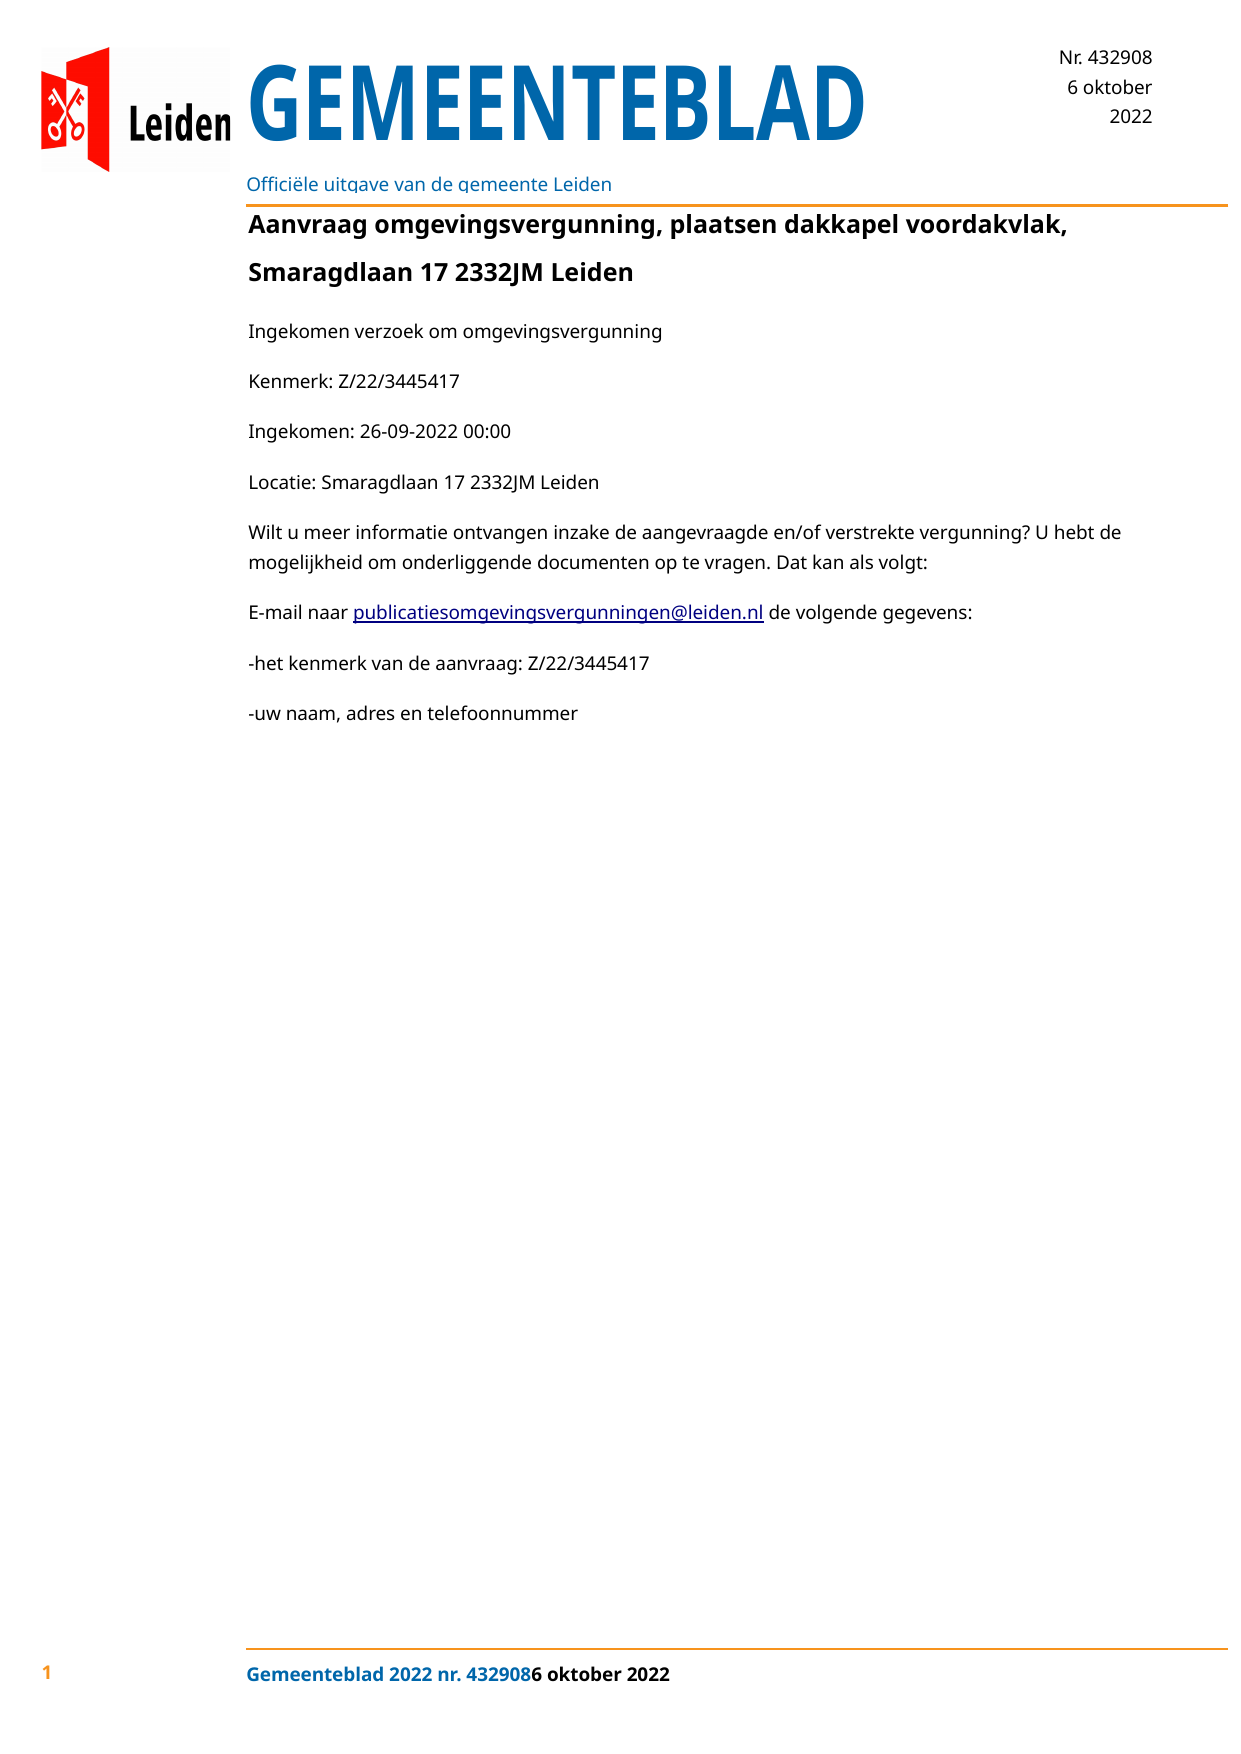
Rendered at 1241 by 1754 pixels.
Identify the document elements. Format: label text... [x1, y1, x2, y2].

text Locatie: Smaragdlaan 17 2332JM Leiden [248, 469, 1152, 495]
text E-mail naar publicatiesomgevingsvergunningen@leiden.nl de volgende gegevens: [248, 599, 1152, 625]
text Ingekomen: 26-09-2022 00:00 [248, 419, 1152, 444]
text -uw naam, adres en telefoonnummer [248, 700, 1152, 726]
text Kenmerk: Z/22/3445417 [248, 368, 1152, 394]
text Ingekomen verzoek om omgevingsvergunning [248, 318, 1152, 344]
text Aanvraag omgevingsvergunning, plaatsen dakkapel voordakvlak, Smaragdlaan 17 2332JM Leiden [248, 207, 1152, 288]
text -het kenmerk van de aanvraag: Z/22/3445417 [248, 650, 1152, 676]
text Wilt u meer informatie ontvangen inzake de aangevraagde en/of verstrekte vergunning? U hebt de mogelijkheid om onderliggende documenten op te vragen. Dat kan als volgt: [248, 519, 1152, 575]
picture [41, 47, 231, 172]
